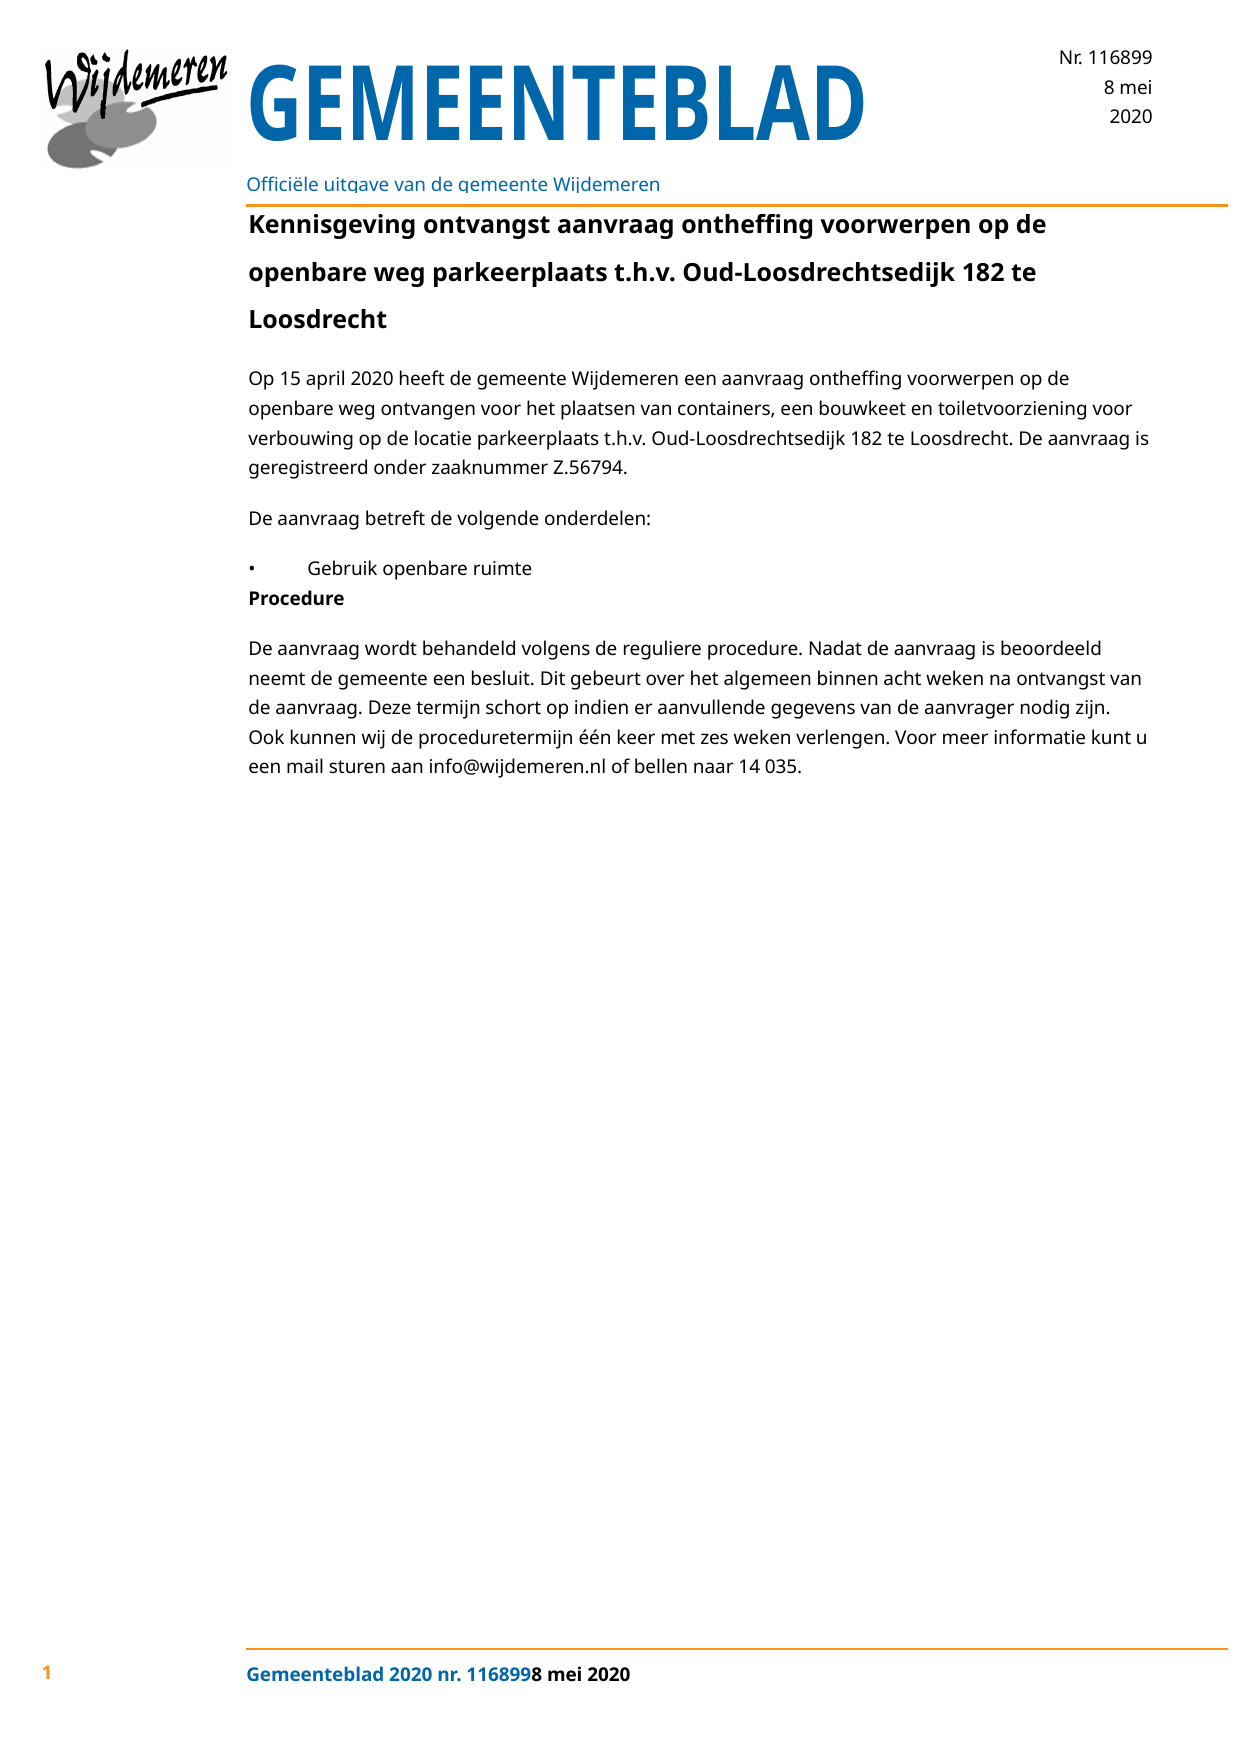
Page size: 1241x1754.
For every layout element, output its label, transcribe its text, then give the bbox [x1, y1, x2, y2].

text Op 15 april 2020 heeft de gemeente Wijdemeren een aanvraag ontheffing voorwerpen op de openbare weg ontvangen voor het plaatsen van containers, een bouwkeet en toiletvoorziening voor verbouwing op de locatie parkeerplaats t.h.v. Oud-Loosdrechtsedijk 182 te Loosdrecht. De aanvraag is geregistreerd onder zaaknummer Z.56794. [248, 366, 1152, 480]
text De aanvraag betreft de volgende onderdelen: [248, 505, 1152, 530]
text Kennisgeving ontvangst aanvraag ontheffing voorwerpen op de openbare weg parkeerplaats t.h.v. Oud-Loosdrechtsedijk 182 te Loosdrecht [248, 207, 1152, 336]
text De aanvraag wordt behandeld volgens de reguliere procedure. Nadat de aanvraag is beoordeeld neemt de gemeente een besluit. Dit gebeurt over het algemeen binnen acht weken na ontvangst van de aanvraag. Deze termijn schort op indien er aanvullende gegevens van de aanvrager nodig zijn. Ook kunnen wij de proceduretermijn één keer met zes weken verlengen. Voor meer informatie kunt u een mail sturen aan info@wijdemeren.nl of bellen naar 14 035. [248, 635, 1152, 779]
list Gebruik openbare ruimte [248, 555, 1152, 581]
picture [41, 47, 231, 172]
text Procedure [248, 585, 1152, 610]
